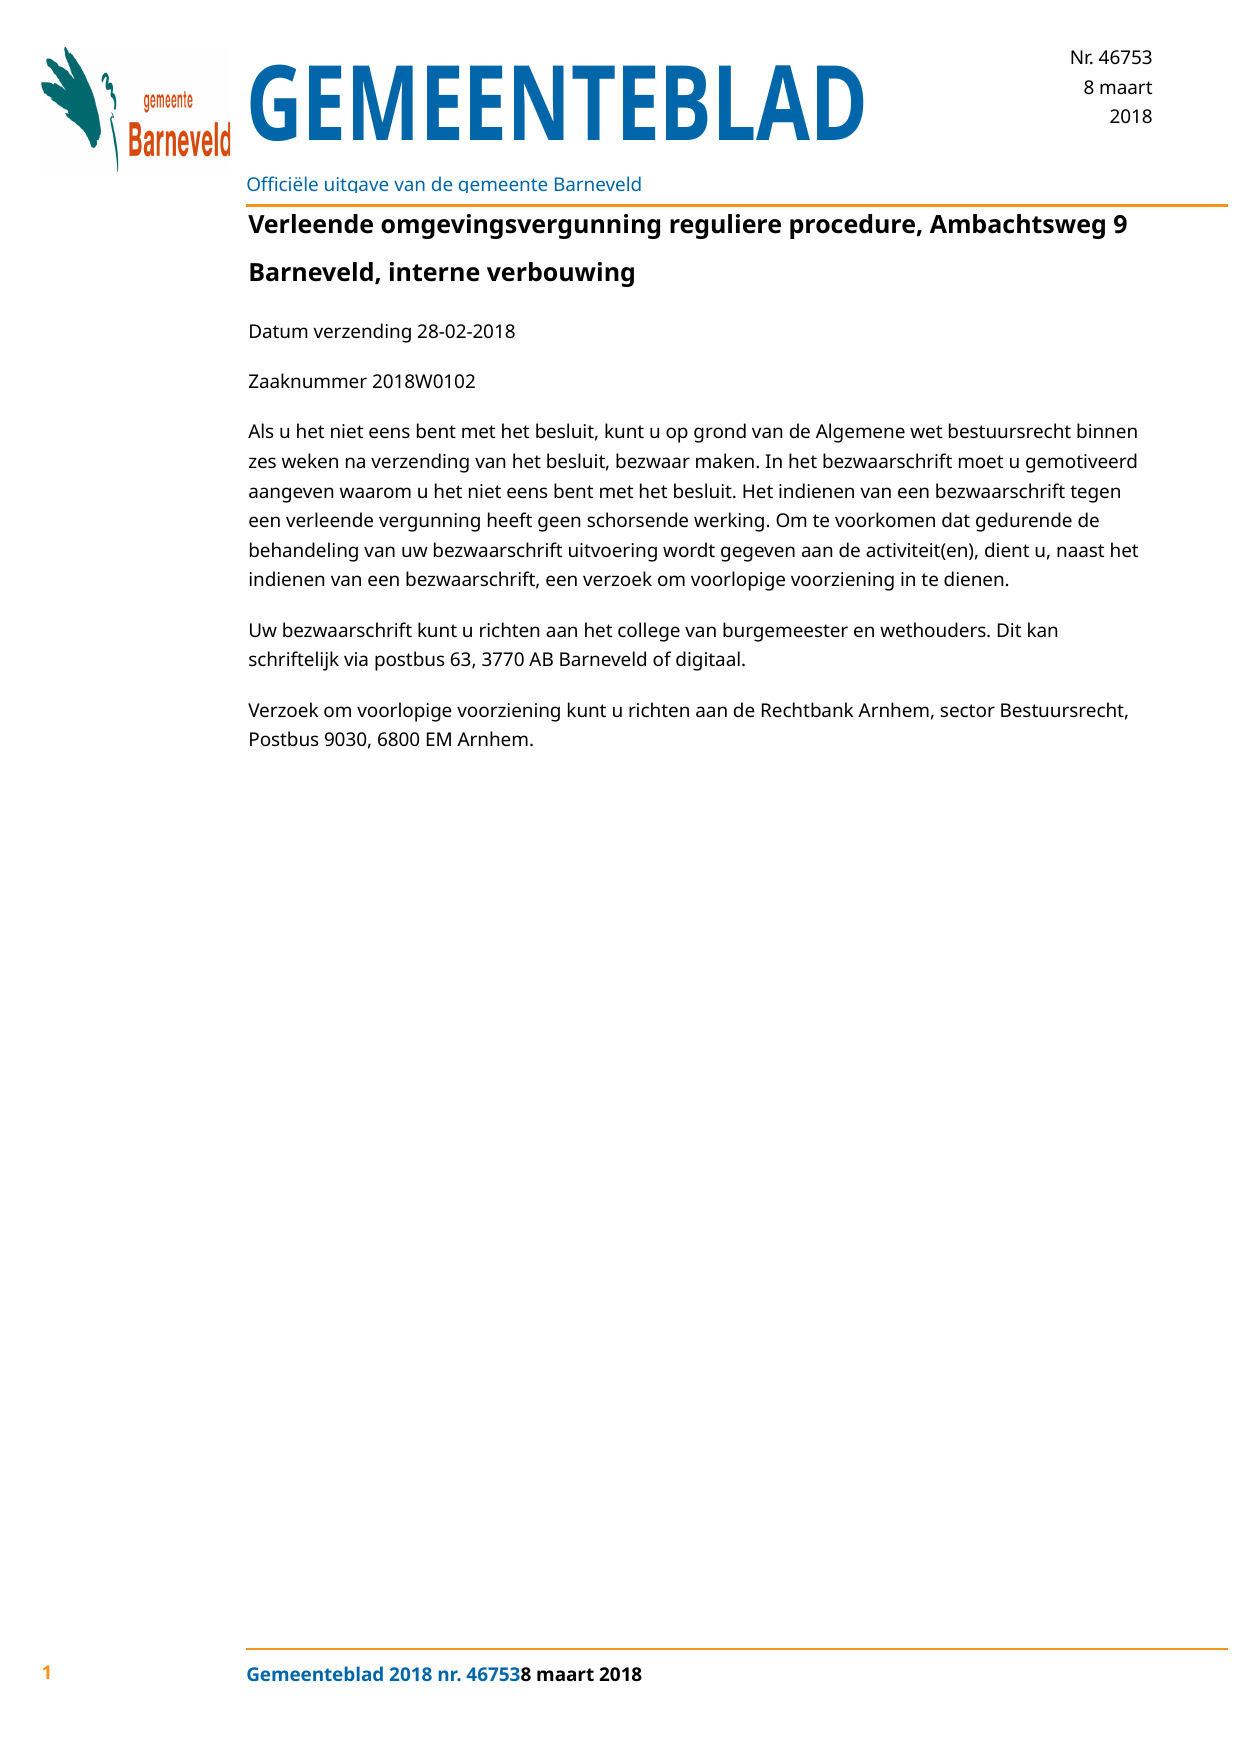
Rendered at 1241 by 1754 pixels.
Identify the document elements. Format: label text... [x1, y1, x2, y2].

text Verzoek om voorlopige voorziening kunt u richten aan de Rechtbank Arnhem, sector Bestuursrecht, Postbus 9030, 6800 EM Arnhem. [248, 697, 1152, 752]
text Zaaknummer 2018W0102 [248, 368, 1152, 394]
text Als u het niet eens bent met het besluit, kunt u op grond van de Algemene wet bestuursrecht binnen zes weken na verzending van het besluit, bezwaar maken. In het bezwaarschrift moet u gemotiveerd aangeven waarom u het niet eens bent met het besluit. Het indienen van een bezwaarschrift tegen een verleende vergunning heeft geen schorsende werking. Om te voorkomen dat gedurende de behandeling van uw bezwaarschrift uitvoering wordt gegeven aan de activiteit(en), dient u, naast het indienen van een bezwaarschrift, een verzoek om voorlopige voorziening in te dienen. [248, 419, 1152, 592]
picture [41, 47, 231, 172]
text Verleende omgevingsvergunning reguliere procedure, Ambachtsweg 9 Barneveld, interne verbouwing [248, 207, 1152, 288]
text Uw bezwaarschrift kunt u richten aan het college van burgemeester en wethouders. Dit kan schriftelijk via postbus 63, 3770 AB Barneveld of digitaal. [248, 617, 1152, 672]
text Datum verzending 28-02-2018 [248, 318, 1152, 344]
